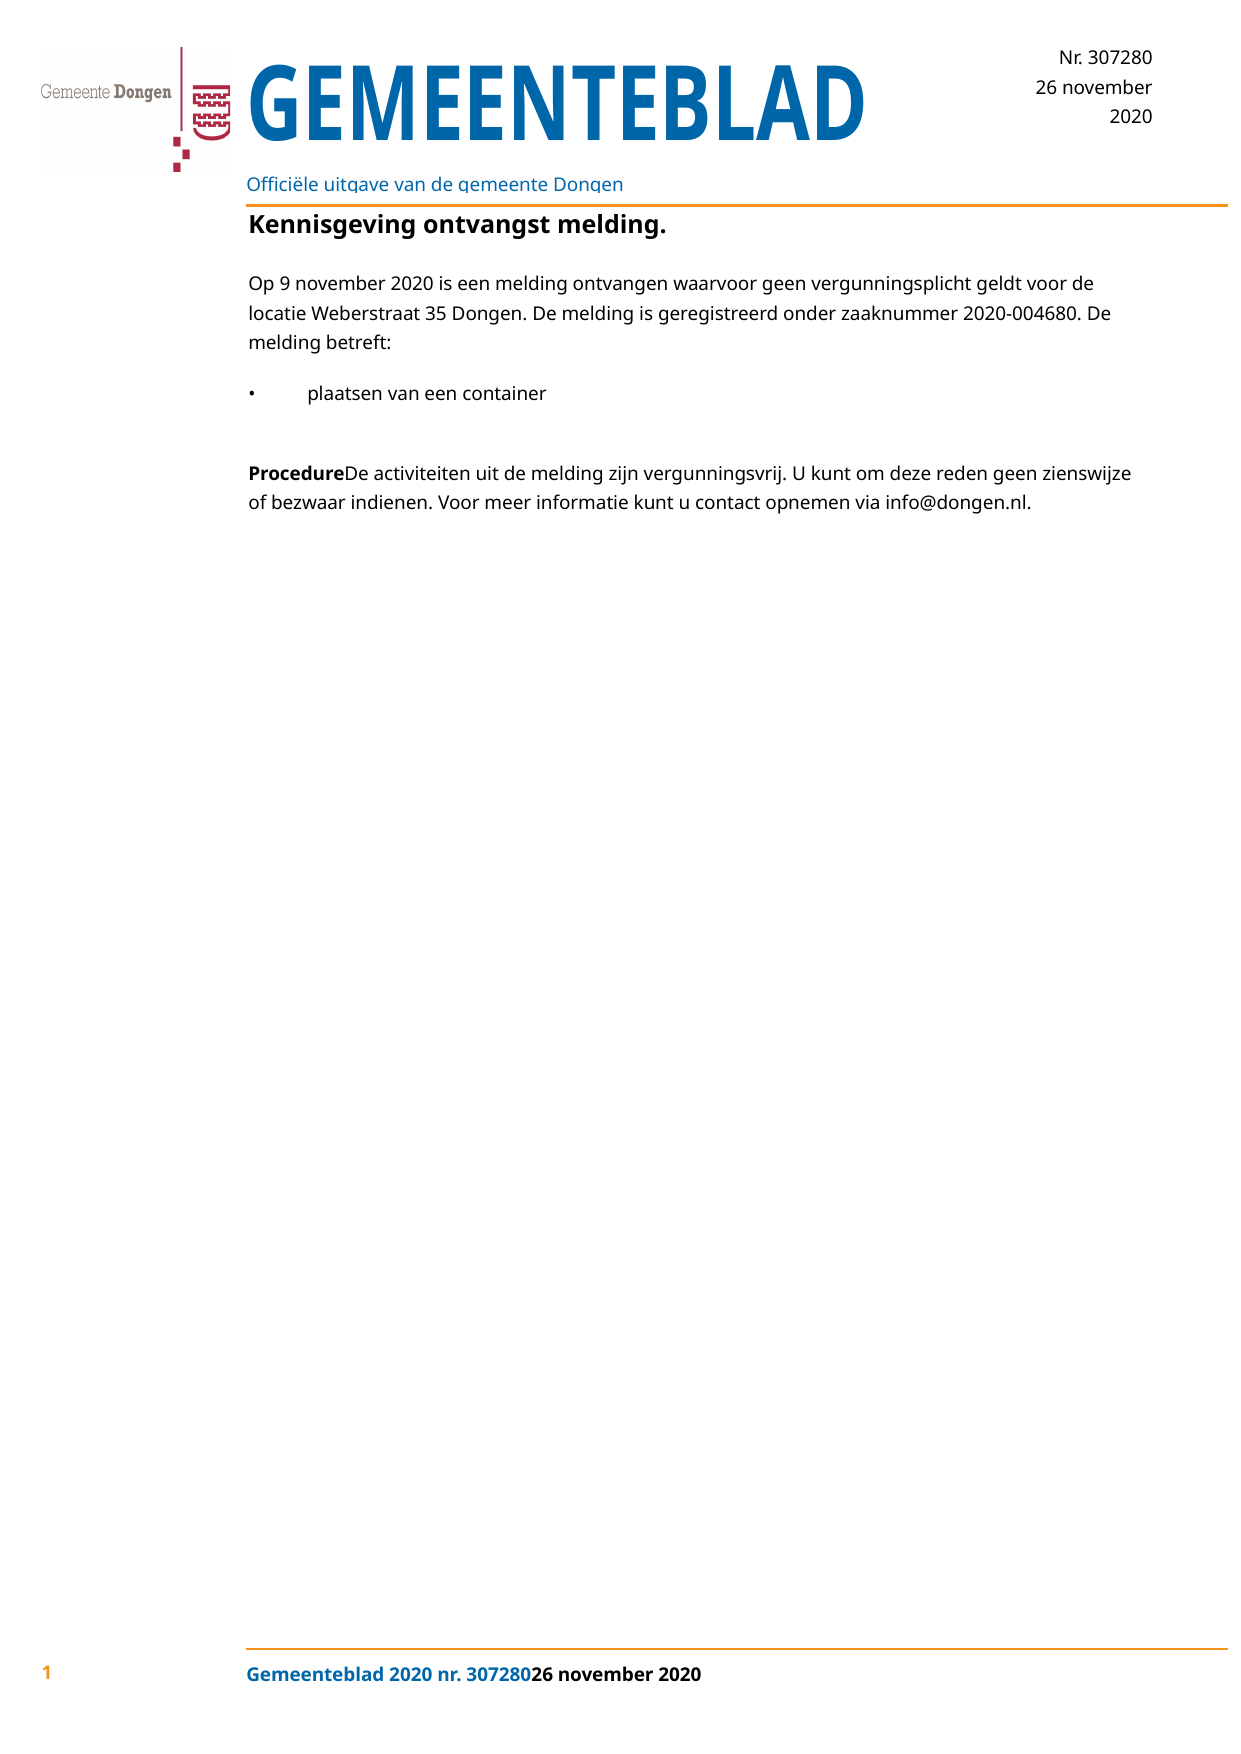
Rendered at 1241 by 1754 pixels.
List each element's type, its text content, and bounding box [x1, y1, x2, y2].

text Op 9 november 2020 is een melding ontvangen waarvoor geen vergunningsplicht geldt voor de locatie Weberstraat 35 Dongen. De melding is geregistreerd onder zaaknummer 2020-004680. De melding betreft: [248, 270, 1152, 355]
picture [41, 47, 231, 172]
text Kennisgeving ontvangst melding. [248, 207, 1152, 241]
list plaatsen van een container [248, 380, 1152, 406]
text ProcedureDe activiteiten uit de melding zijn vergunningsvrij. U kunt om deze reden geen zienswijze of bezwaar indienen. Voor meer informatie kunt u contact opnemen via info@dongen.nl. [248, 460, 1152, 515]
